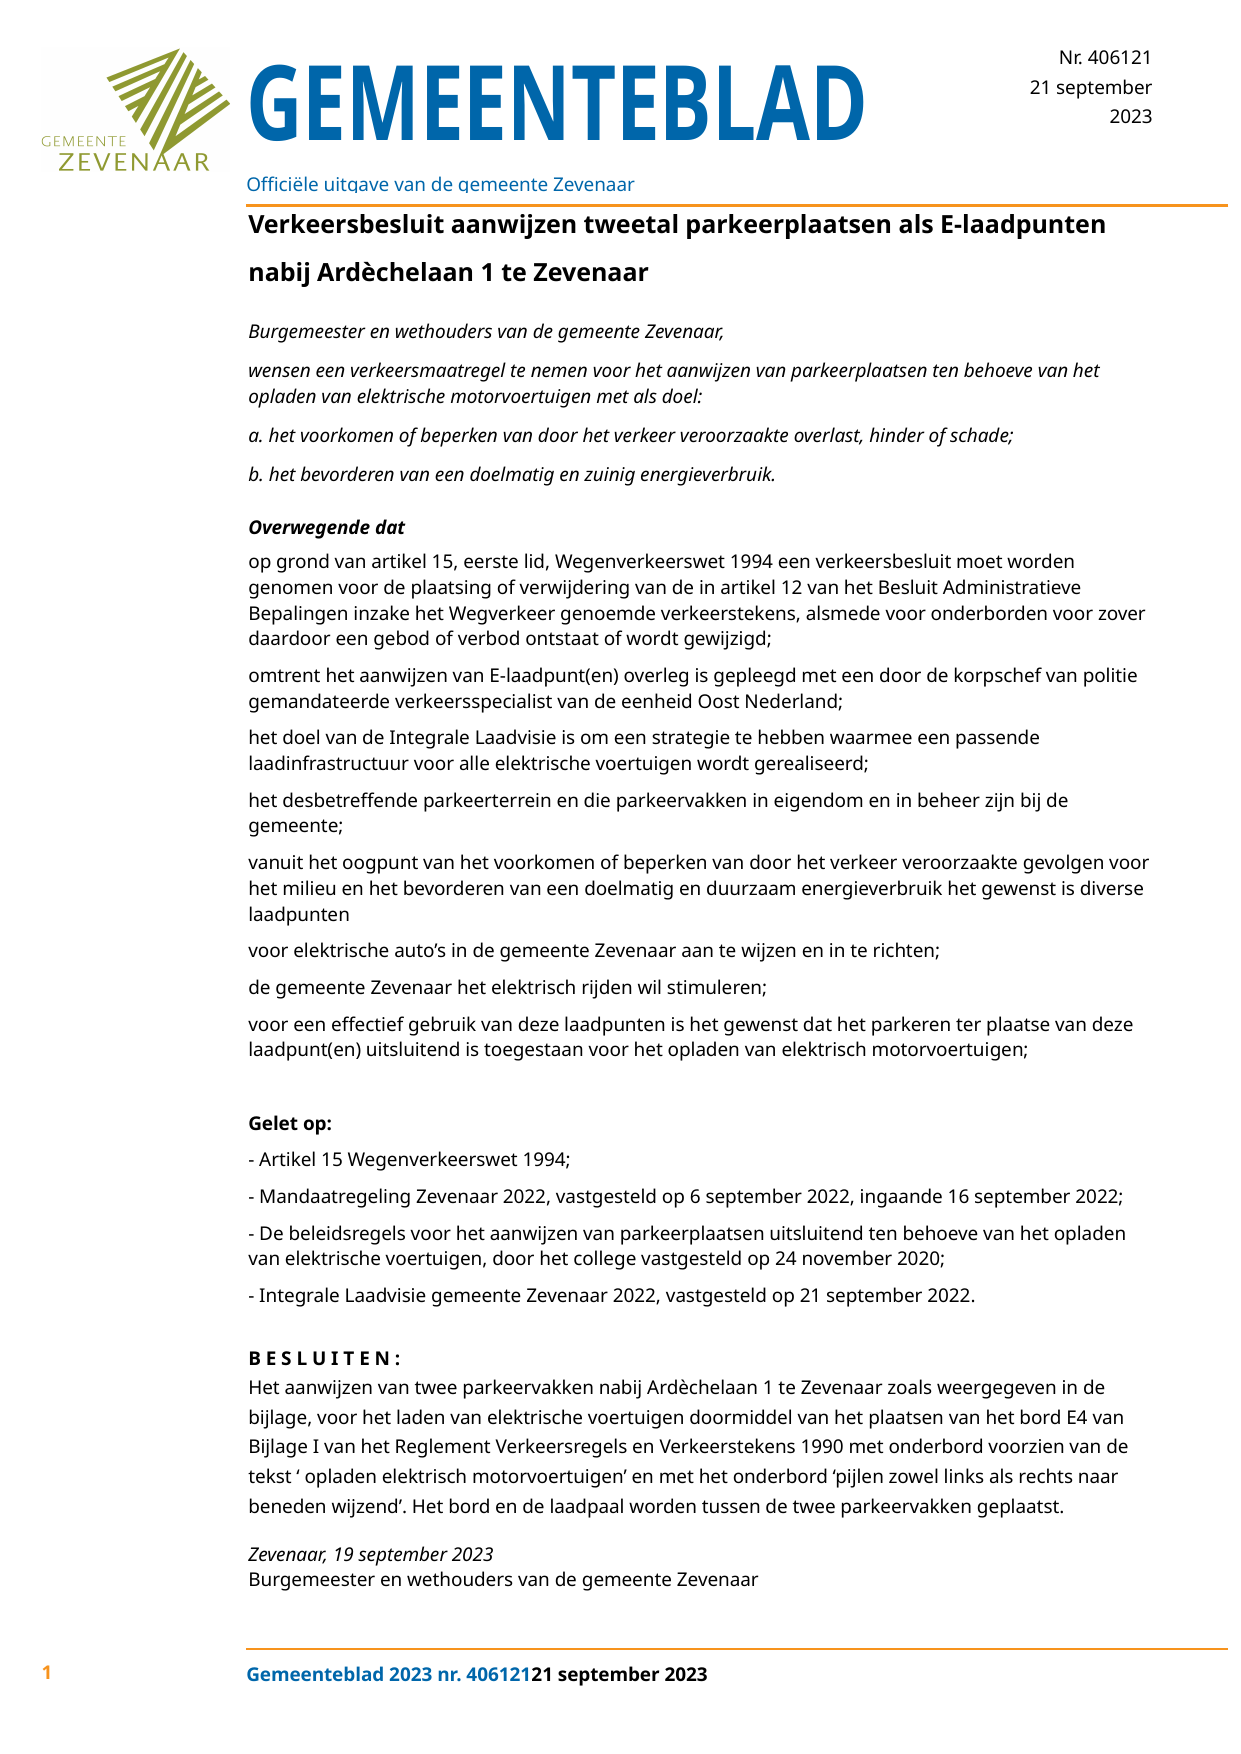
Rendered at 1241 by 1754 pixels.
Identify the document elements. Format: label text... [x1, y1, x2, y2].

text a. het voorkomen of beperken van door het verkeer veroorzaakte overlast, hinder of schade; [248, 422, 1152, 448]
text b. het bevorderen van een doelmatig en zuinig energieverbruik. [248, 461, 1152, 487]
text het desbetreffende parkeerterrein en die parkeervakken in eigendom en in beheer zijn bij de gemeente; [248, 787, 1152, 838]
text Overwegende dat [248, 514, 1152, 540]
text de gemeente Zevenaar het elektrisch rijden wil stimuleren; [248, 974, 1152, 1000]
text - Mandaatregeling Zevenaar 2022, vastgesteld op 6 september 2022, ingaande 16 september 2022; [248, 1183, 1152, 1209]
text voor elektrische auto’s in de gemeente Zevenaar aan te wijzen en in te richten; [248, 937, 1152, 963]
text - Artikel 15 Wegenverkeerswet 1994; [248, 1147, 1152, 1172]
text Verkeersbesluit aanwijzen tweetal parkeerplaatsen als E-laadpunten nabij Ardèchelaan 1 te Zevenaar [248, 207, 1152, 288]
text - Integrale Laadvisie gemeente Zevenaar 2022, vastgesteld op 21 september 2022. [248, 1282, 1152, 1308]
picture [41, 47, 231, 172]
text Het aanwijzen van twee parkeervakken nabij Ardèchelaan 1 te Zevenaar zoals weergegeven in de bijlage, voor het laden van elektrische voertuigen doormiddel van het plaatsen van het bord E4 van Bijlage I van het Reglement Verkeersregels en Verkeerstekens 1990 met onderbord voorzien van de tekst ‘ opladen elektrisch motorvoertuigen’ en met het onderbord ‘pijlen zowel links als rechts naar beneden wijzend’. Het bord en de laadpaal worden tussen de twee parkeervakken geplaatst. [248, 1374, 1152, 1519]
text omtrent het aanwijzen van E-laadpunt(en) overleg is gepleegd met een door de korpschef van politie gemandateerde verkeersspecialist van de eenheid Oost Nederland; [248, 662, 1152, 714]
text B E S L U I T E N : [248, 1345, 1152, 1371]
text het doel van de Integrale Laadvisie is om een strategie te hebben waarmee een passende laadinfrastructuur voor alle elektrische voertuigen wordt gerealiseerd; [248, 724, 1152, 776]
text Burgemeester en wethouders van de gemeente Zevenaar, [248, 318, 1152, 344]
text Zevenaar, 19 september 2023 [248, 1541, 1152, 1566]
text Burgemeester en wethouders van de gemeente Zevenaar [248, 1566, 1152, 1592]
text op grond van artikel 15, eerste lid, Wegenverkeerswet 1994 een verkeersbesluit moet worden genomen voor de plaatsing of verwijdering van de in artikel 12 van het Besluit Administratieve Bepalingen inzake het Wegverkeer genoemde verkeerstekens, alsmede voor onderborden voor zover daardoor een gebod of verbod ontstaat of wordt gewijzigd; [248, 548, 1152, 651]
text voor een effectief gebruik van deze laadpunten is het gewenst dat het parkeren ter plaatse van deze laadpunt(en) uitsluitend is toegestaan voor het opladen van elektrisch motorvoertui­gen; [248, 1011, 1152, 1062]
text - De beleidsregels voor het aanwijzen van parkeerplaatsen uitsluitend ten behoeve van het opladen van elektrische voertuigen, door het college vastgesteld op 24 november 2020; [248, 1220, 1152, 1271]
text wensen een verkeersmaatregel te nemen voor het aanwijzen van parkeerplaatsen ten behoeve van het opladen van elektrische motorvoertuigen met als doel: [248, 357, 1152, 409]
text Gelet op: [248, 1110, 1152, 1136]
text vanuit het oogpunt van het voorkomen of beperken van door het verkeer veroorzaakte gevolgen voor het milieu en het bevorderen van een doelmatig en duurzaam energieverbruik het gewenst is diverse laadpunten [248, 849, 1152, 927]
